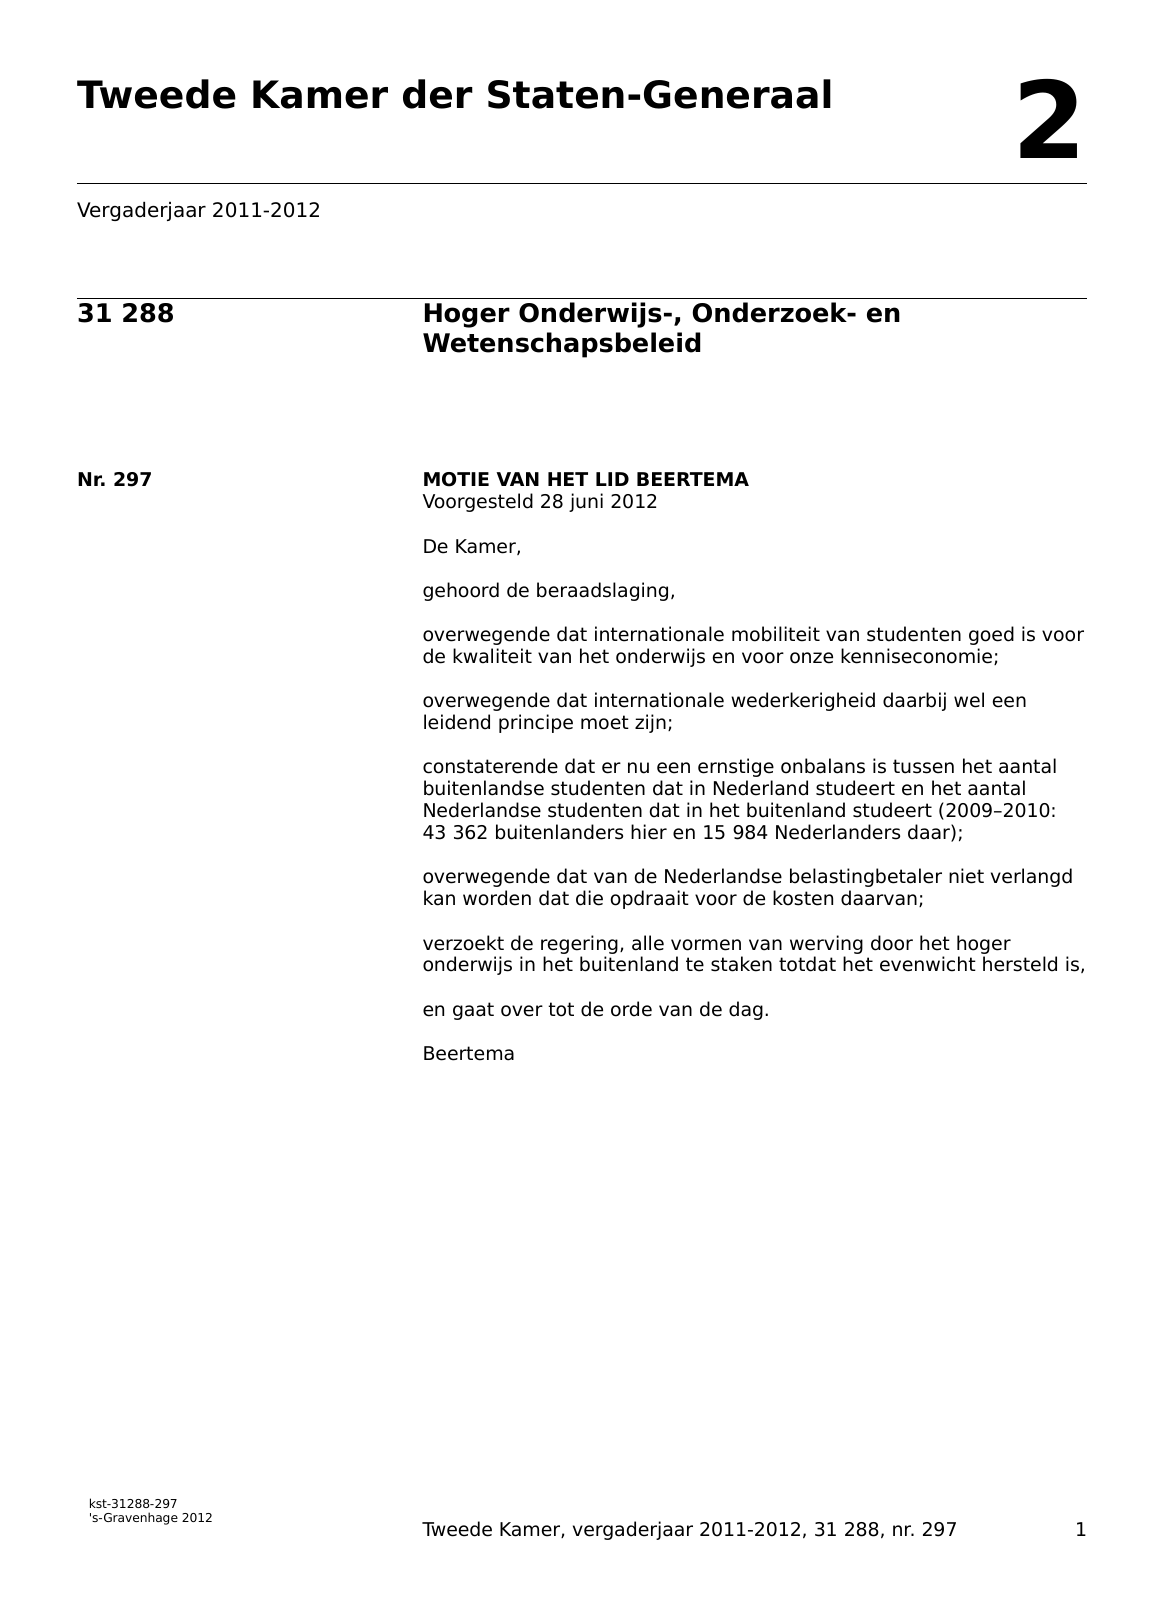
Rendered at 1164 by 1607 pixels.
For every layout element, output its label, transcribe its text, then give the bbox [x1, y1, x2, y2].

table_header Tweede Kamer der Staten-Generaal [77, 59, 886, 183]
text Beertema [422, 1043, 1087, 1065]
subtitle 31 288 Hoger Onderwijs-, Onderzoek- en Wetenschapsbeleid [77, 299, 1087, 358]
text overwegende dat internationale wederkerigheid daarbij wel een leidend principe moet zijn; [422, 690, 1087, 734]
text 's-Gravenhage 2012 [88, 1511, 323, 1525]
text De Kamer, [422, 536, 1087, 557]
text gehoord de beraadslaging, [422, 580, 1087, 602]
subtitle Nr. 297 MOTIE VAN HET LID BEERTEMA [77, 469, 1087, 491]
table_cell Vergaderjaar 2011-2012 [77, 184, 1087, 298]
text en gaat over tot de orde van de dag. [422, 998, 1087, 1021]
text kst-31288-297 [88, 1497, 323, 1511]
text overwegende dat van de Nederlandse belastingbetaler niet verlangd kan worden dat die opdraait voor de kosten daarvan; [422, 866, 1087, 910]
text verzoekt de regering, alle vormen van werving door het hoger onderwijs in het buitenland te staken totdat het evenwicht hersteld is, [422, 932, 1087, 976]
text Voorgesteld 28 juni 2012 [422, 491, 1087, 513]
text constaterende dat er nu een ernstige onbalans is tussen het aantal buitenlandse studenten dat in Nederland studeert en het aantal Nederlandse studenten dat in het buitenland studeert (2009–2010: 43 362 buitenlanders hier en 15 984 Nederlanders daar); [422, 756, 1087, 844]
text overwegende dat internationale mobiliteit van studenten goed is voor de kwaliteit van het onderwijs en voor onze kenniseconomie; [422, 624, 1087, 668]
table_header 2 [886, 59, 1087, 183]
